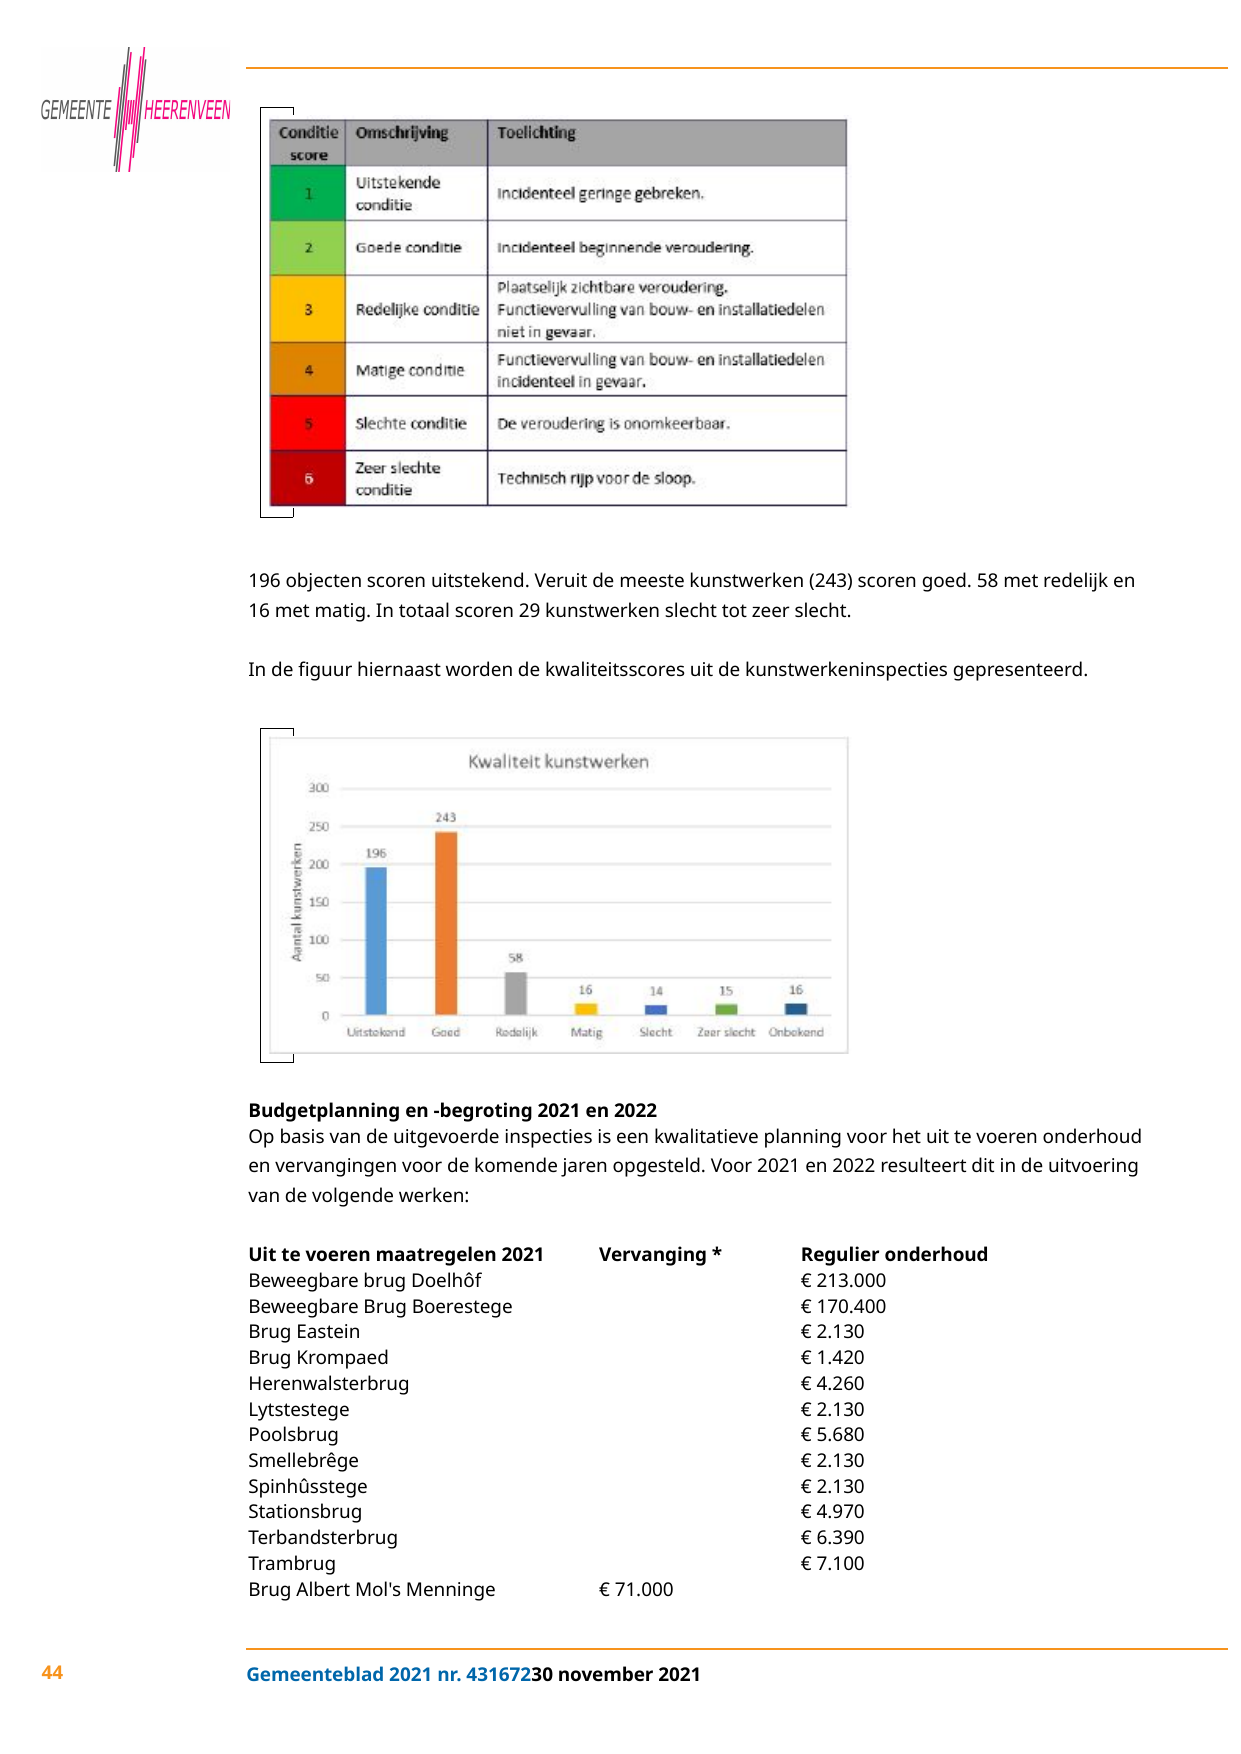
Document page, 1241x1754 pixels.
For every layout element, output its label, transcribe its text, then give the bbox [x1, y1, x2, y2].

table_cell € 2.130 [801, 1396, 1152, 1422]
table_cell Stationsbrug [248, 1499, 599, 1524]
table_header Uit te voeren maatregelen 2021 [248, 1241, 599, 1267]
table_cell Brug Albert Mol's Menninge [248, 1576, 599, 1602]
table_cell Terbandsterbrug [248, 1525, 599, 1550]
text Budgetplanning en -begroting 2021 en 2022 [248, 1097, 1152, 1123]
table_cell [599, 1344, 801, 1370]
text In de figuur hiernaast worden de kwaliteitsscores uit de kunstwerkeninspecties gepresenteerd. [248, 656, 1152, 682]
table_cell Lytstestege [248, 1396, 599, 1422]
table_cell [599, 1396, 801, 1422]
table_cell Beweegbare Brug Boerestege [248, 1293, 599, 1319]
table_cell [599, 1550, 801, 1576]
table_cell Spinhûsstege [248, 1473, 599, 1499]
table_cell [599, 1473, 801, 1499]
table_cell [599, 1319, 801, 1344]
table_cell € 213.000 [801, 1267, 1152, 1293]
table_cell [599, 1525, 801, 1550]
table_cell Smellebrêge [248, 1447, 599, 1473]
text Op basis van de uitgevoerde inspecties is een kwalitatieve planning voor het uit te voeren onderhoud en vervangingen voor de komende jaren opgesteld. Voor 2021 en 2022 resulteert dit in de uitvoering van de volgende werken: [248, 1123, 1152, 1208]
table_cell € 2.130 [801, 1319, 1152, 1344]
table_cell € 6.390 [801, 1525, 1152, 1550]
table_cell Beweegbare brug Doelhôf [248, 1267, 599, 1293]
table_header Regulier onderhoud [801, 1241, 1152, 1267]
table_cell Poolsbrug [248, 1422, 599, 1447]
table_cell € 2.130 [801, 1447, 1152, 1473]
picture [268, 736, 852, 1054]
table_cell [599, 1370, 801, 1396]
table_cell Trambrug [248, 1550, 599, 1576]
text 196 objecten scoren uitstekend. Veruit de meeste kunstwerken (243) scoren goed. 58 met redelijk en 16 met matig. In totaal scoren 29 kunstwerken slecht tot zeer slecht. [248, 568, 1152, 623]
table_cell € 71.000 [599, 1576, 801, 1602]
table_cell [599, 1422, 801, 1447]
table_header Vervanging * [599, 1241, 801, 1267]
table_cell [599, 1499, 801, 1524]
table_cell € 4.260 [801, 1370, 1152, 1396]
table_cell € 2.130 [801, 1473, 1152, 1499]
table_cell € 1.420 [801, 1344, 1152, 1370]
table_cell Brug Eastein [248, 1319, 599, 1344]
table_cell [599, 1293, 801, 1319]
table_cell Herenwalsterbrug [248, 1370, 599, 1396]
table_cell € 7.100 [801, 1550, 1152, 1576]
table_cell [599, 1447, 801, 1473]
table_cell Brug Krompaed [248, 1344, 599, 1370]
picture [41, 47, 231, 172]
table_cell € 4.970 [801, 1499, 1152, 1524]
table_cell [599, 1267, 801, 1293]
picture [268, 115, 852, 508]
table_cell [801, 1576, 1152, 1602]
table_cell € 170.400 [801, 1293, 1152, 1319]
table_cell € 5.680 [801, 1422, 1152, 1447]
